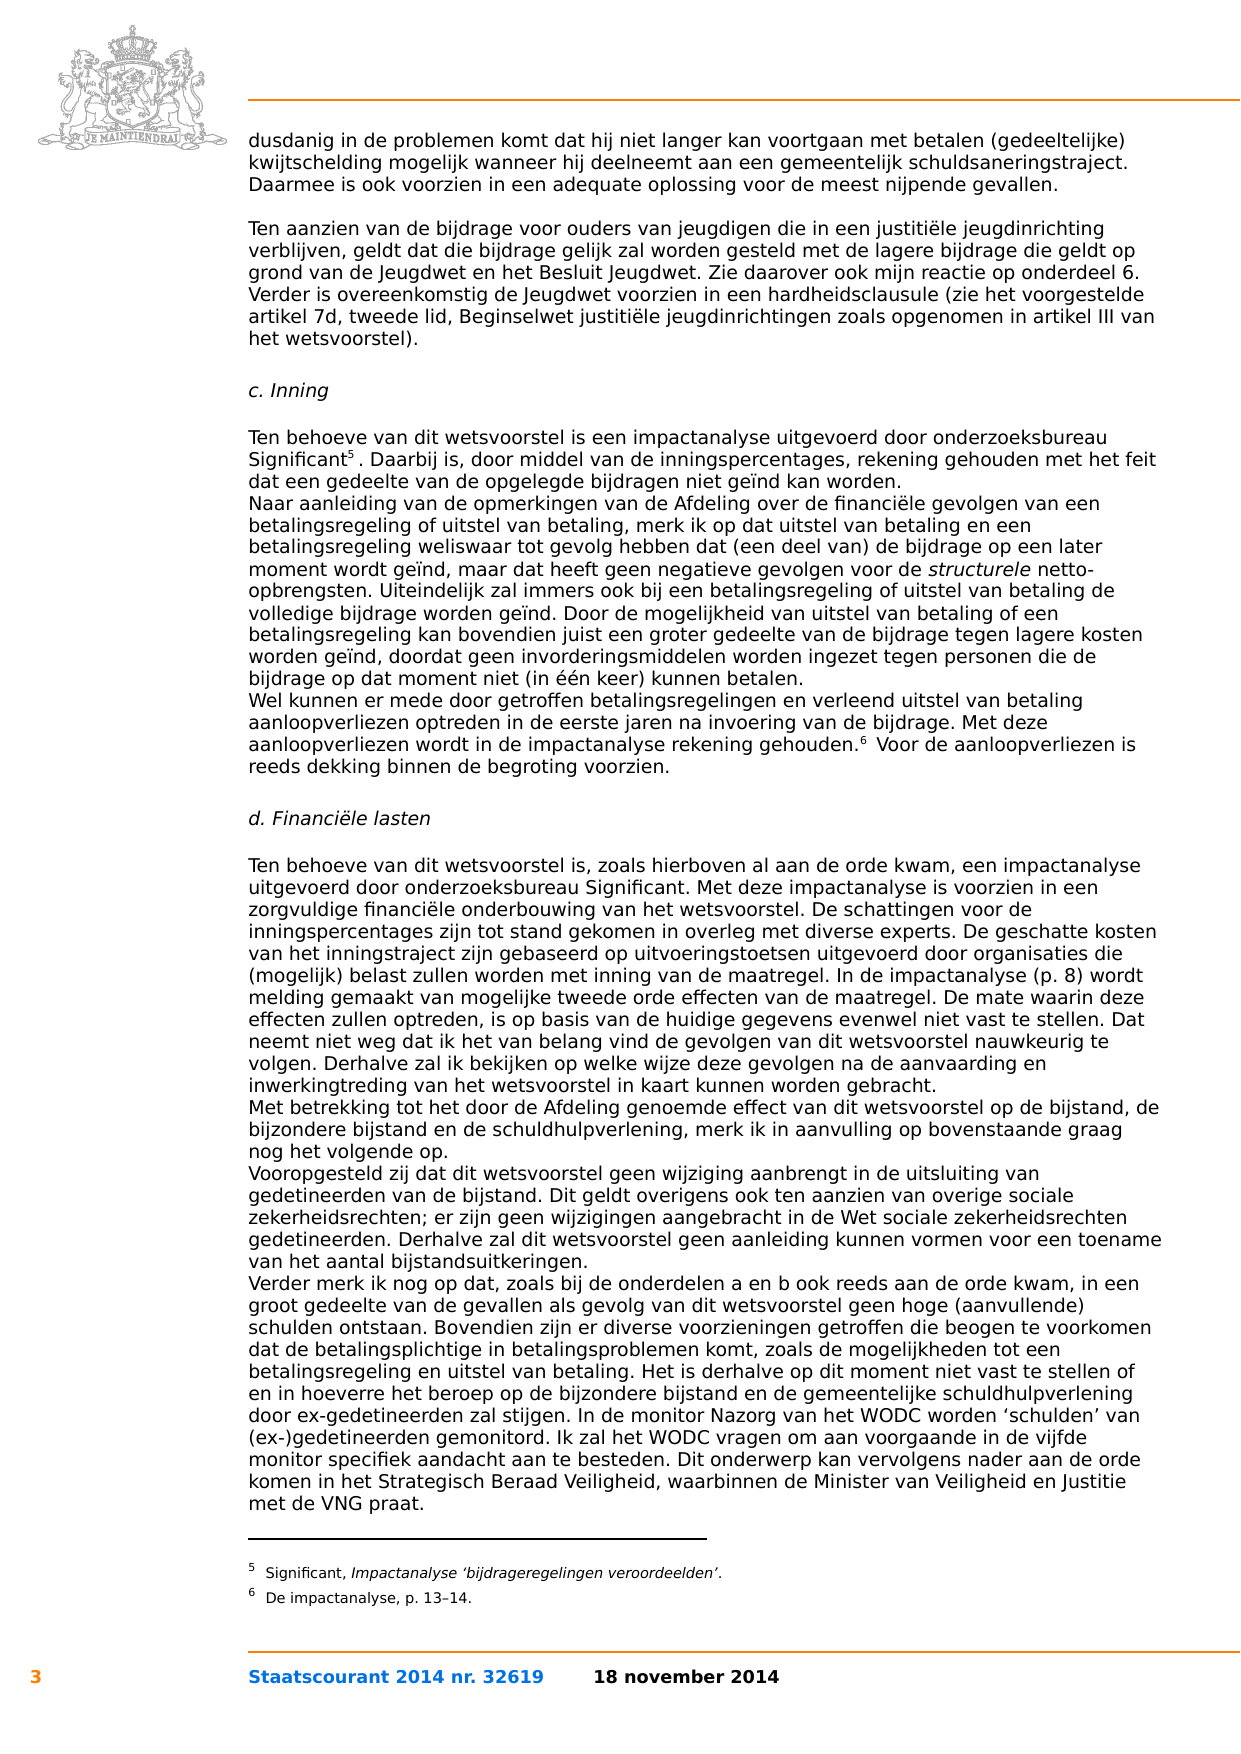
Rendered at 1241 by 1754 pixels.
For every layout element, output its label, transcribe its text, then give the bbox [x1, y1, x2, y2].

subtitle c. Inning [248, 379, 1163, 402]
text Ten behoeve van dit wetsvoorstel is, zoals hierboven al aan de orde kwam, een impactanalyse uitgevoerd door onderzoeksbureau Significant. Met deze impactanalyse is voorzien in een zorgvuldige financiële onderbouwing van het wetsvoorstel. De schattingen voor de inningspercentages zijn tot stand gekomen in overleg met diverse experts. De geschatte kosten van het inningstraject zijn gebaseerd op uitvoeringstoetsen uitgevoerd door organisaties die (mogelijk) belast zullen worden met inning van de maatregel. In de impactanalyse (p. 8) wordt melding gemaakt van mogelijke tweede orde effecten van de maatregel. De mate waarin deze effecten zullen optreden, is op basis van de huidige gegevens evenwel niet vast te stellen. Dat neemt niet weg dat ik het van belang vind de gevolgen van dit wetsvoorstel nauwkeurig te volgen. Derhalve zal ik bekijken op welke wijze deze gevolgen na de aanvaarding en inwerkingtreding van het wetsvoorstel in kaart kunnen worden gebracht. [248, 855, 1163, 1097]
text Verder merk ik nog op dat, zoals bij de onderdelen a en b ook reeds aan de orde kwam, in een groot gedeelte van de gevallen als gevolg van dit wetsvoorstel geen hoge (aanvullende) schulden ontstaan. Bovendien zijn er diverse voorzieningen getroffen die beogen te voorkomen dat de betalingsplichtige in betalingsproblemen komt, zoals de mogelijkheden tot een betalingsregeling en uitstel van betaling. Het is derhalve op dit moment niet vast te stellen of en in hoeverre het beroep op de bijzondere bijstand en de gemeentelijke schuldhulpverlening door ex-gedetineerden zal stijgen. In de monitor Nazorg van het WODC worden ‘schulden’ van (ex-)gedetineerden gemonitord. Ik zal het WODC vragen om aan voorgaande in de vijfde monitor specifiek aandacht aan te besteden. Dit onderwerp kan vervolgens nader aan de orde komen in het Strategisch Beraad Veiligheid, waarbinnen de Minister van Veiligheid en Justitie met de VNG praat. [248, 1273, 1163, 1514]
text dusdanig in de problemen komt dat hij niet langer kan voortgaan met betalen (gedeeltelijke) kwijtschelding mogelijk wanneer hij deelneemt aan een gemeentelijk schuldsaneringstraject. Daarmee is ook voorzien in een adequate oplossing voor de meest nijpende gevallen. [248, 130, 1163, 196]
text Significant, Impactanalyse ‘bijdrageregelingen veroordeelden’. [248, 1561, 1163, 1583]
text Ten behoeve van dit wetsvoorstel is een impactanalyse uitgevoerd door onderzoeksbureau Significant. Daarbij is, door middel van de inningspercentages, rekening gehouden met het feit dat een gedeelte van de opgelegde bijdragen niet geïnd kan worden. [248, 427, 1163, 492]
text Ten aanzien van de bijdrage voor ouders van jeugdigen die in een justitiële jeugdinrichting verblijven, geldt dat die bijdrage gelijk zal worden gesteld met de lagere bijdrage die geldt op grond van de Jeugdwet en het Besluit Jeugdwet. Zie daarover ook mijn reactie op onderdeel 6. Verder is overeenkomstig de Jeugdwet voorzien in een hardheidsclausule (zie het voorgestelde artikel 7d, tweede lid, Beginselwet justitiële jeugdinrichtingen zoals opgenomen in artikel III van het wetsvoorstel). [248, 218, 1163, 349]
text De impactanalyse, p. 13–14. [248, 1586, 1163, 1608]
text Naar aanleiding van de opmerkingen van de Afdeling over de financiële gevolgen van een betalingsregeling of uitstel van betaling, merk ik op dat uitstel van betaling en een betalingsregeling weliswaar tot gevolg hebben dat (een deel van) de bijdrage op een later moment wordt geïnd, maar dat heeft geen negatieve gevolgen voor de structurele netto-opbrengsten. Uiteindelijk zal immers ook bij een betalingsregeling of uitstel van betaling de volledige bijdrage worden geïnd. Door de mogelijkheid van uitstel van betaling of een betalingsregeling kan bovendien juist een groter gedeelte van de bijdrage tegen lagere kosten worden geïnd, doordat geen invorderingsmiddelen worden ingezet tegen personen die de bijdrage op dat moment niet (in één keer) kunnen betalen. [248, 492, 1163, 690]
text Met betrekking tot het door de Afdeling genoemde effect van dit wetsvoorstel op de bijstand, de bijzondere bijstand en de schuldhulpverlening, merk ik in aanvulling op bovenstaande graag nog het volgende op. [248, 1097, 1163, 1163]
picture [38, 25, 227, 150]
text Vooropgesteld zij dat dit wetsvoorstel geen wijziging aanbrengt in de uitsluiting van gedetineerden van de bijstand. Dit geldt overigens ook ten aanzien van overige sociale zekerheidsrechten; er zijn geen wijzigingen aangebracht in de Wet sociale zekerheidsrechten gedetineerden. Derhalve zal dit wetsvoorstel geen aanleiding kunnen vormen voor een toename van het aantal bijstandsuitkeringen. [248, 1163, 1163, 1273]
subtitle d. Financiële lasten [248, 808, 1163, 830]
text Wel kunnen er mede door getroffen betalingsregelingen en verleend uitstel van betaling aanloopverliezen optreden in de eerste jaren na invoering van de bijdrage. Met deze aanloopverliezen wordt in de impactanalyse rekening gehouden. Voor de aanloopverliezen is reeds dekking binnen de begroting voorzien. [248, 690, 1163, 778]
